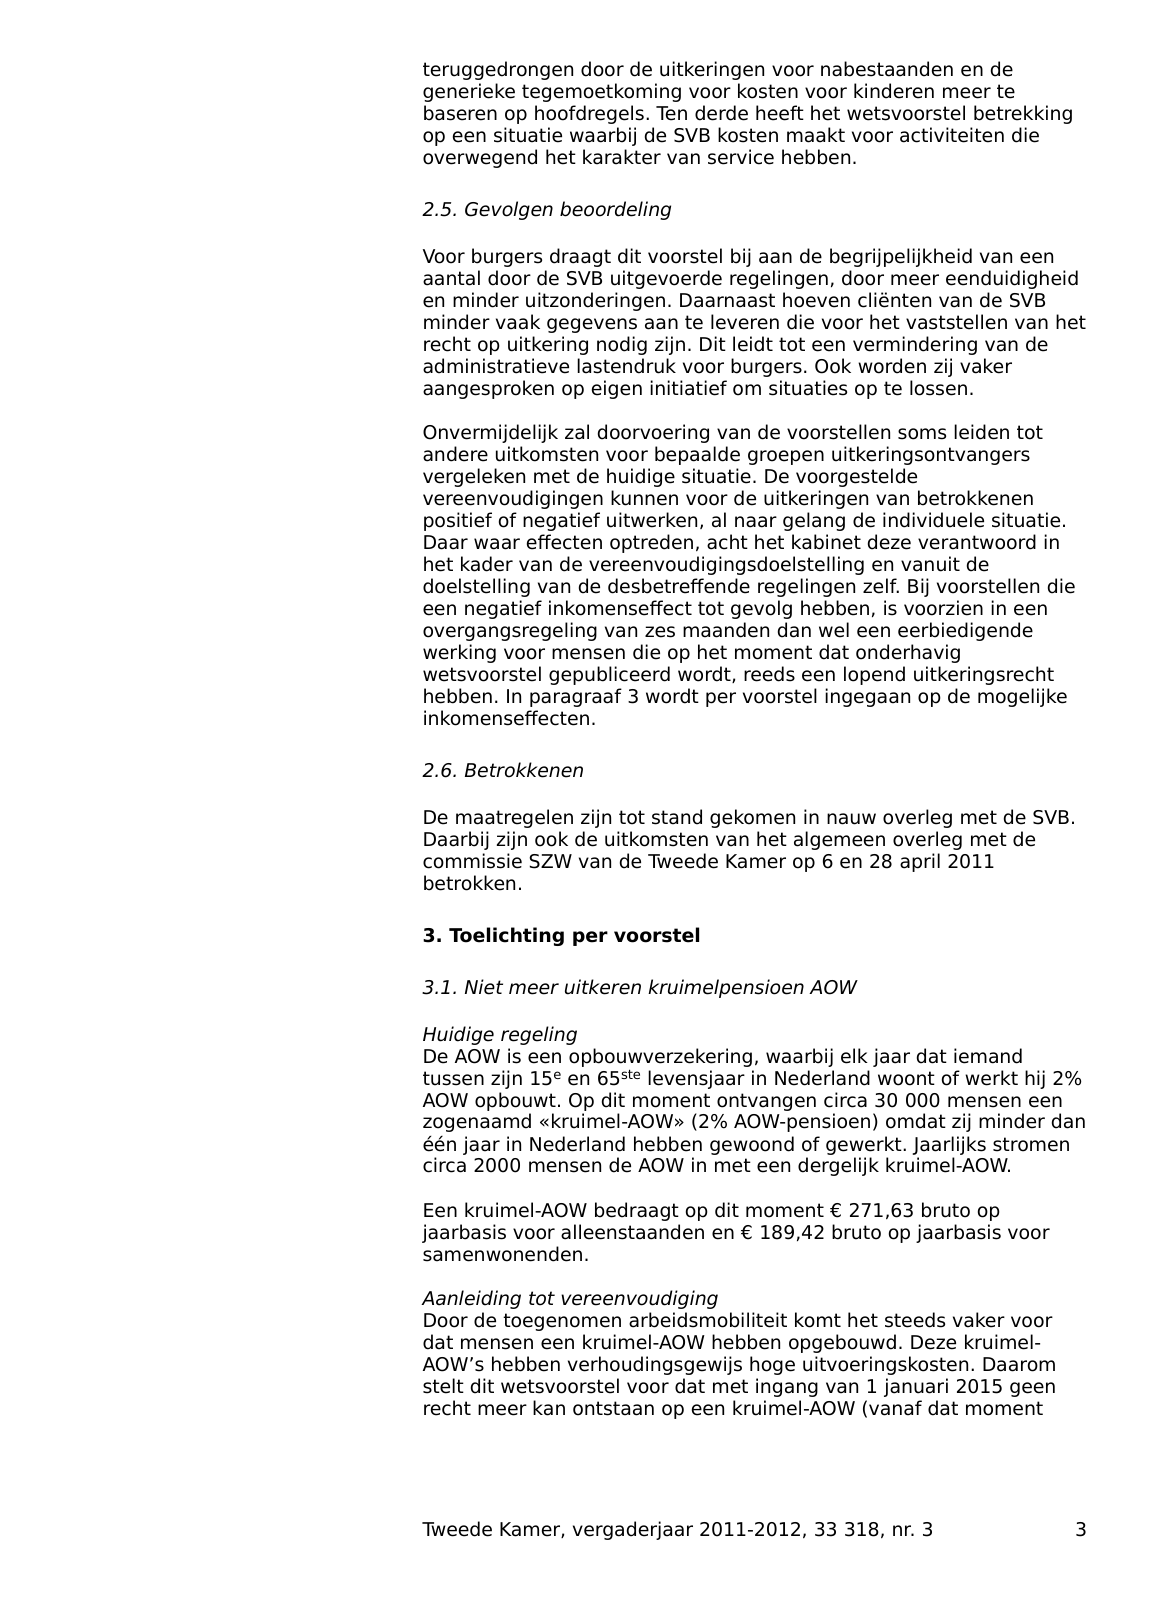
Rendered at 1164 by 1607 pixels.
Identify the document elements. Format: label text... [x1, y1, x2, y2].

text Door de toegenomen arbeidsmobiliteit komt het steeds vaker voor dat mensen een kruimel-AOW hebben opgebouwd. Deze kruimel-AOW’s hebben verhoudingsgewijs hoge uitvoeringskosten. Daarom stelt dit wetsvoorstel voor dat met ingang van 1 januari 2015 geen recht meer kan ontstaan op een kruimel-AOW (vanaf dat moment [422, 1310, 1087, 1419]
text Voor burgers draagt dit voorstel bij aan de begrijpelijkheid van een aantal door de SVB uitgevoerde regelingen, door meer eenduidigheid en minder uitzonderingen. Daarnaast hoeven cliënten van de SVB minder vaak gegevens aan te leveren die voor het vaststellen van het recht op uitkering nodig zijn. Dit leidt tot een vermindering van de administratieve lastendruk voor burgers. Ook worden zij vaker aangesproken op eigen initiatief om situaties op te lossen. [422, 246, 1087, 400]
subtitle Huidige regeling [422, 1023, 1087, 1046]
subtitle 3.1. Niet meer uitkeren kruimelpensioen AOW [422, 977, 1087, 998]
text De maatregelen zijn tot stand gekomen in nauw overleg met de SVB. Daarbij zijn ook de uitkomsten van het algemeen overleg met de commissie SZW van de Tweede Kamer op 6 en 28 april 2011 betrokken. [422, 807, 1087, 894]
subtitle 2.5. Gevolgen beoordeling [422, 199, 1087, 221]
subtitle Aanleiding tot vereenvoudiging [422, 1288, 1087, 1310]
text Onvermijdelijk zal doorvoering van de voorstellen soms leiden tot andere uitkomsten voor bepaalde groepen uitkeringsontvangers vergeleken met de huidige situatie. De voorgestelde vereenvoudigingen kunnen voor de uitkeringen van betrokkenen positief of negatief uitwerken, al naar gelang de individuele situatie. Daar waar effecten optreden, acht het kabinet deze verantwoord in het kader van de vereenvoudigingsdoelstelling en vanuit de doelstelling van de desbetreffende regelingen zelf. Bij voorstellen die een negatief inkomenseffect tot gevolg hebben, is voorzien in een overgangsregeling van zes maanden dan wel een eerbiedigende werking voor mensen die op het moment dat onderhavig wetsvoorstel gepubliceerd wordt, reeds een lopend uitkeringsrecht hebben. In paragraaf 3 wordt per voorstel ingegaan op de mogelijke inkomenseffecten. [422, 422, 1087, 730]
text De AOW is een opbouwverzekering, waarbij elk jaar dat iemand tussen zijn 15e en 65ste levensjaar in Nederland woont of werkt hij 2% AOW opbouwt. Op dit moment ontvangen circa 30 000 mensen een zogenaamd «kruimel-AOW» (2% AOW-pensioen) omdat zij minder dan één jaar in Nederland hebben gewoond of gewerkt. Jaarlijks stromen circa 2000 mensen de AOW in met een dergelijk kruimel-AOW. [422, 1046, 1087, 1177]
text Een kruimel-AOW bedraagt op dit moment € 271,63 bruto op jaarbasis voor alleenstaanden en € 189,42 bruto op jaarbasis voor samenwonenden. [422, 1199, 1087, 1266]
subtitle 2.6. Betrokkenen [422, 760, 1087, 782]
text teruggedrongen door de uitkeringen voor nabestaanden en de generieke tegemoetkoming voor kosten voor kinderen meer te baseren op hoofdregels. Ten derde heeft het wetsvoorstel betrekking op een situatie waarbij de SVB kosten maakt voor activiteiten die overwegend het karakter van service hebben. [422, 59, 1087, 169]
subtitle 3. Toelichting per voorstel [422, 924, 1087, 947]
